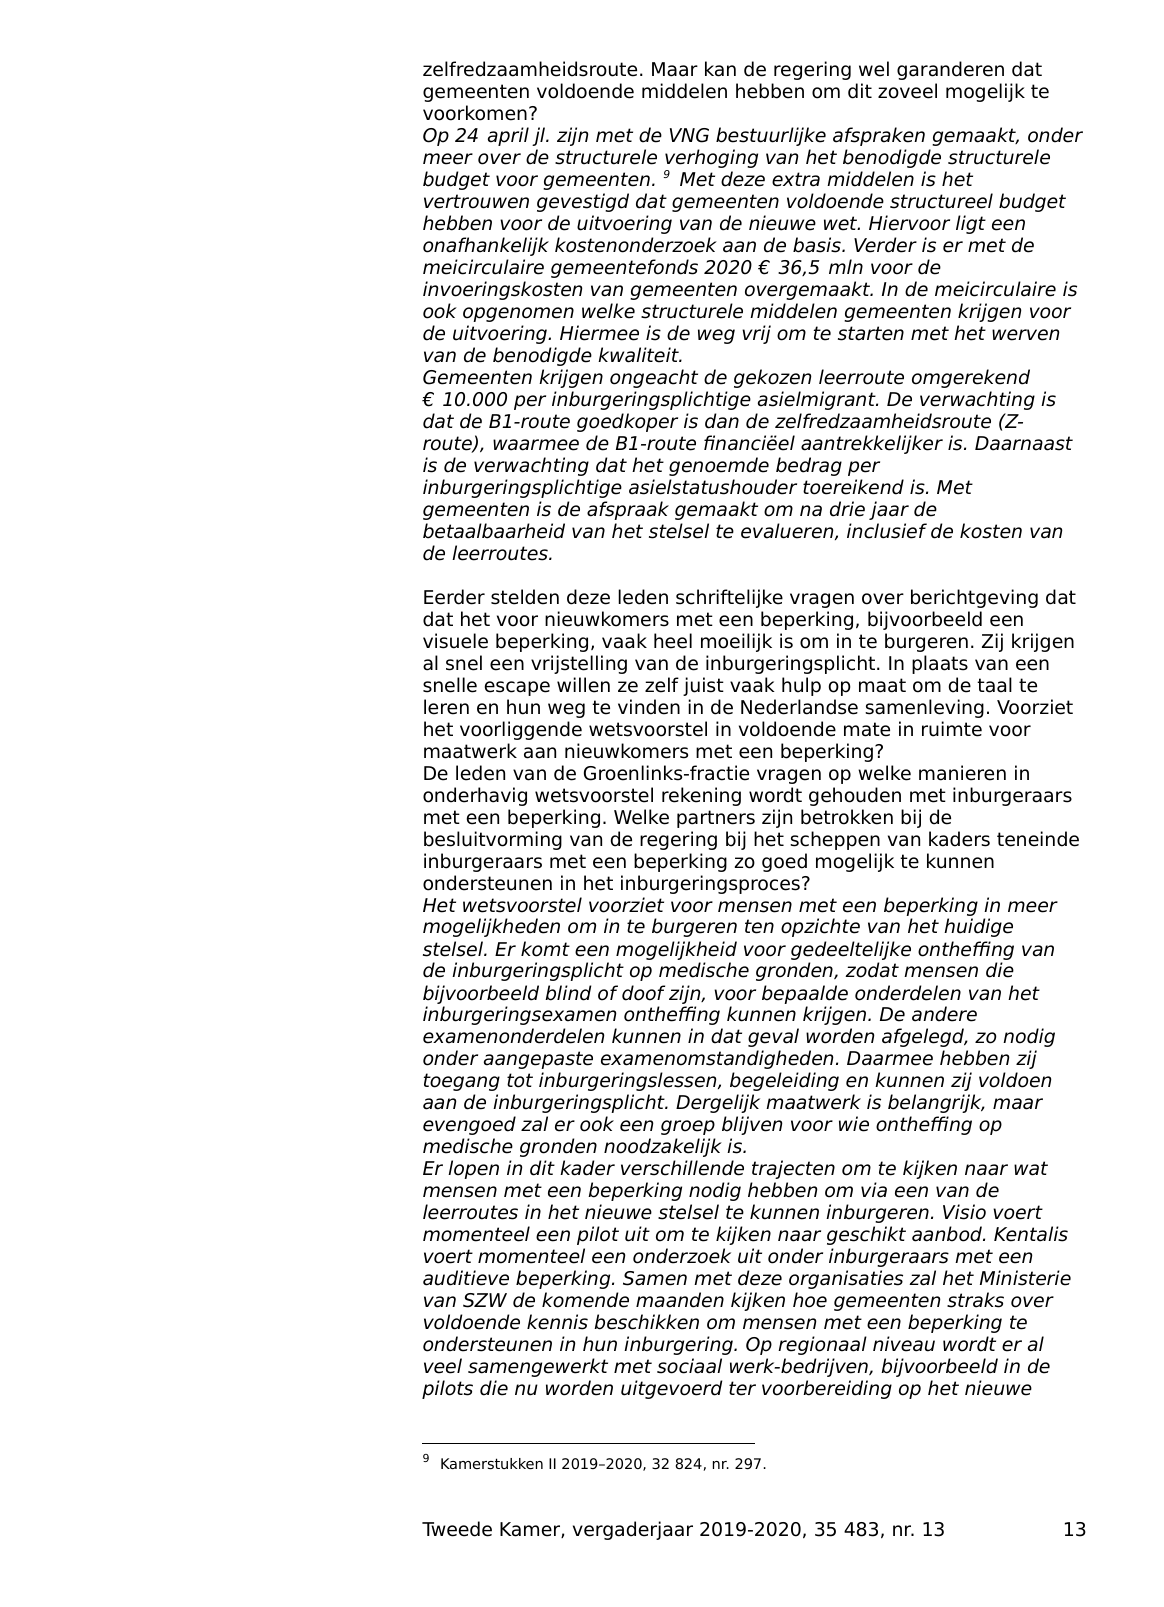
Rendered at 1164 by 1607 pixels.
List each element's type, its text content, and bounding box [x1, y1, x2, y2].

text Eerder stelden deze leden schriftelijke vragen over berichtgeving dat dat het voor nieuwkomers met een beperking, bijvoorbeeld een visuele beperking, vaak heel moeilijk is om in te burgeren. Zij krijgen al snel een vrijstelling van de inburgeringsplicht. In plaats van een snelle escape willen ze zelf juist vaak hulp op maat om de taal te leren en hun weg te vinden in de Nederlandse samenleving. Voorziet het voorliggende wetsvoorstel in voldoende mate in ruimte voor maatwerk aan nieuwkomers met een beperking? [422, 587, 1087, 763]
text Het wetsvoorstel voorziet voor mensen met een beperking in meer mogelijkheden om in te burgeren ten opzichte van het huidige stelsel. Er komt een mogelijkheid voor gedeeltelijke ontheffing van de inburgeringsplicht op medische gronden, zodat mensen die bijvoorbeeld blind of doof zijn, voor bepaalde onderdelen van het inburgeringsexamen ontheffing kunnen krijgen. De andere examenonderdelen kunnen in dat geval worden afgelegd, zo nodig onder aangepaste examenomstandigheden. Daarmee hebben zij toegang tot inburgeringslessen, begeleiding en kunnen zij voldoen aan de inburgeringsplicht. Dergelijk maatwerk is belangrijk, maar evengoed zal er ook een groep blijven voor wie ontheffing op medische gronden noodzakelijk is. [422, 894, 1087, 1158]
text Gemeenten krijgen ongeacht de gekozen leerroute omgerekend € 10.000 per inburgeringsplichtige asielmigrant. De verwachting is dat de B1-route goedkoper is dan de zelfredzaamheidsroute (Z-route), waarmee de B1-route financiëel aantrekkelijker is. Daarnaast is de verwachting dat het genoemde bedrag per inburgeringsplichtige asielstatushouder toereikend is. Met gemeenten is de afspraak gemaakt om na drie jaar de betaalbaarheid van het stelsel te evalueren, inclusief de kosten van de leerroutes. [422, 367, 1087, 564]
text zelfredzaamheidsroute. Maar kan de regering wel garanderen dat gemeenten voldoende middelen hebben om dit zoveel mogelijk te voorkomen? [422, 59, 1087, 125]
text Op 24 april jl. zijn met de VNG bestuurlijke afspraken gemaakt, onder meer over de structurele verhoging van het benodigde structurele budget voor gemeenten. Met deze extra middelen is het vertrouwen gevestigd dat gemeenten voldoende structureel budget hebben voor de uitvoering van de nieuwe wet. Hiervoor ligt een onafhankelijk kostenonderzoek aan de basis. Verder is er met de meicirculaire gemeentefonds 2020 € 36,5 mln voor de invoeringskosten van gemeenten overgemaakt. In de meicirculaire is ook opgenomen welke structurele middelen gemeenten krijgen voor de uitvoering. Hiermee is de weg vrij om te starten met het werven van de benodigde kwaliteit. [422, 125, 1087, 367]
text Er lopen in dit kader verschillende trajecten om te kijken naar wat mensen met een beperking nodig hebben om via een van de leerroutes in het nieuwe stelsel te kunnen inburgeren. Visio voert momenteel een pilot uit om te kijken naar geschikt aanbod. Kentalis voert momenteel een onderzoek uit onder inburgeraars met een auditieve beperking. Samen met deze organisaties zal het Ministerie van SZW de komende maanden kijken hoe gemeenten straks over voldoende kennis beschikken om mensen met een beperking te ondersteunen in hun inburgering. Op regionaal niveau wordt er al veel samengewerkt met sociaal werk-bedrijven, bijvoorbeeld in de pilots die nu worden uitgevoerd ter voorbereiding op het nieuwe [422, 1158, 1087, 1400]
text Kamerstukken II 2019–2020, 32 824, nr. 297. [422, 1452, 1087, 1474]
text De leden van de Groenlinks-fractie vragen op welke manieren in onderhavig wetsvoorstel rekening wordt gehouden met inburgeraars met een beperking. Welke partners zijn betrokken bij de besluitvorming van de regering bij het scheppen van kaders teneinde inburgeraars met een beperking zo goed mogelijk te kunnen ondersteunen in het inburgeringsproces? [422, 763, 1087, 894]
